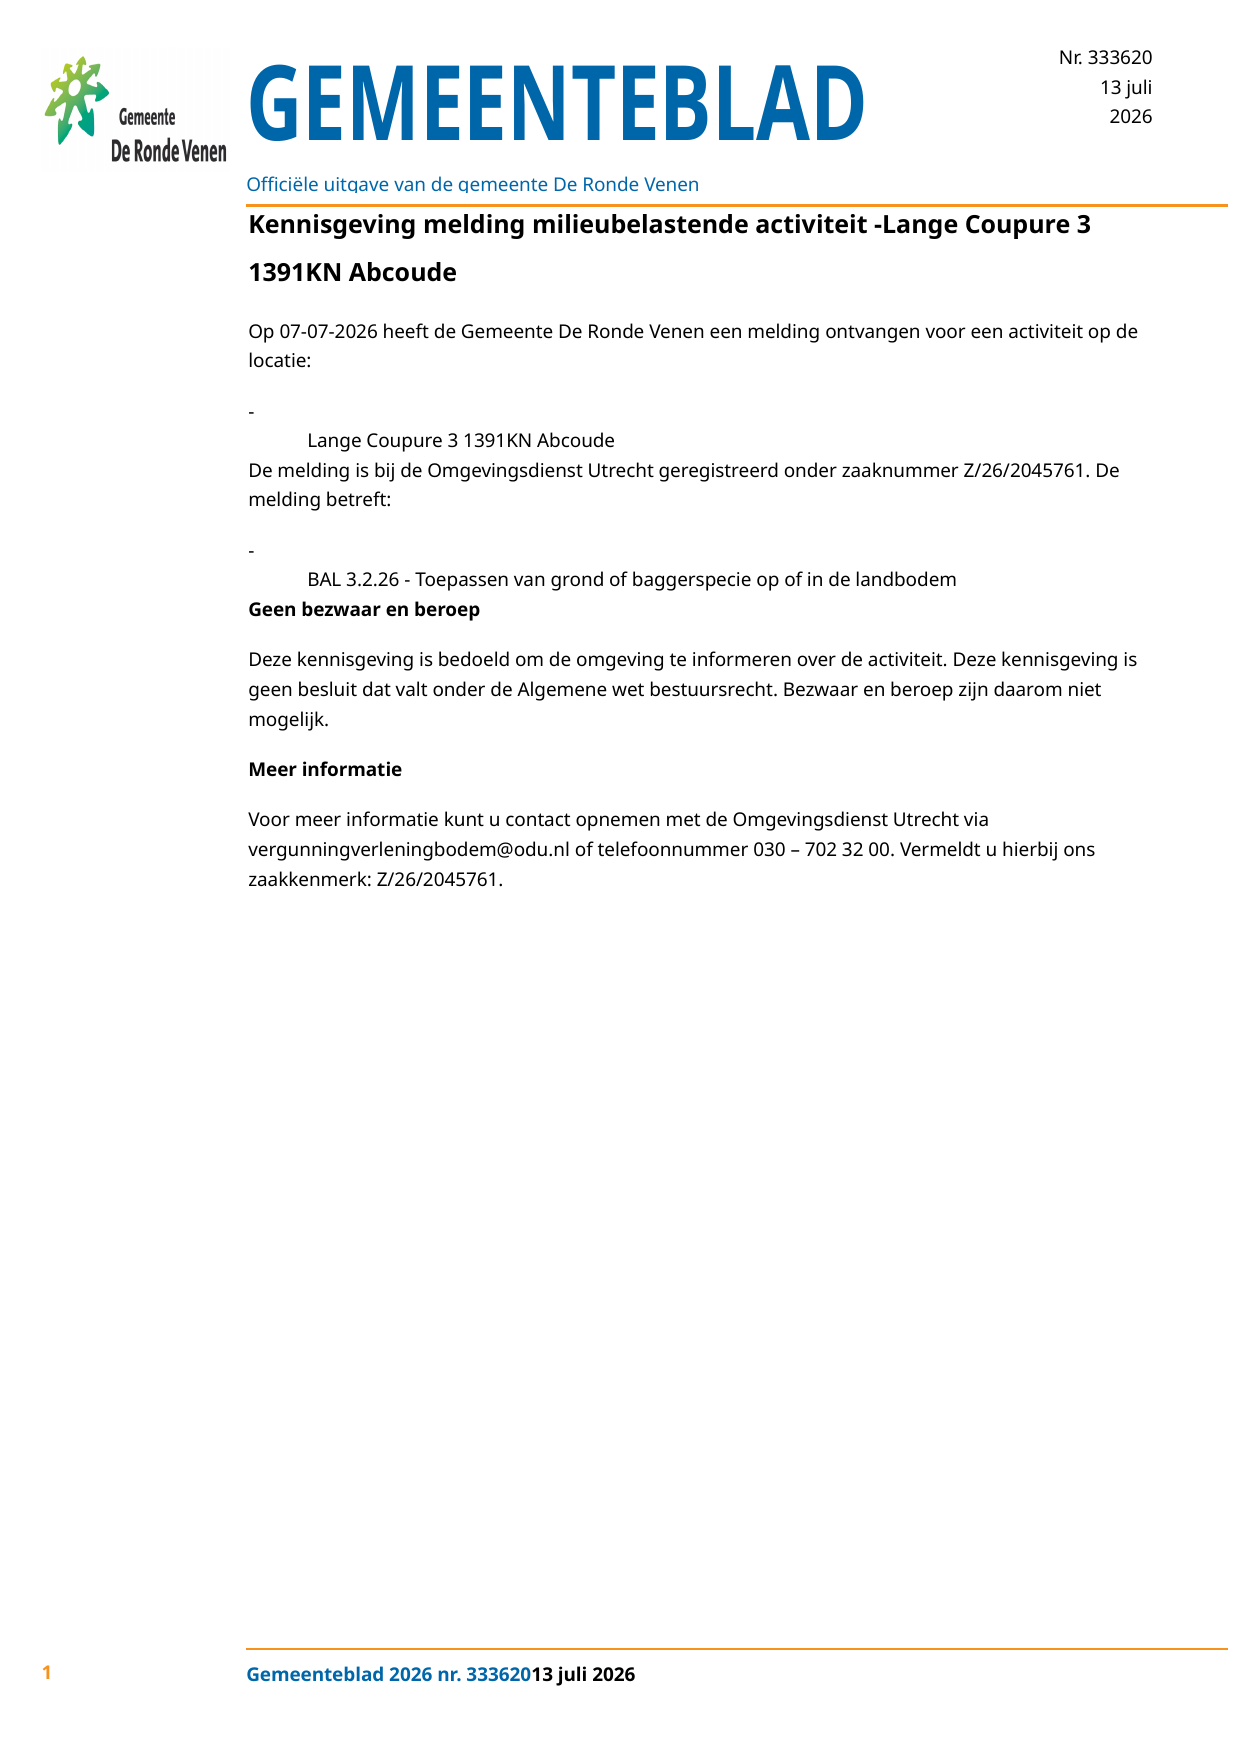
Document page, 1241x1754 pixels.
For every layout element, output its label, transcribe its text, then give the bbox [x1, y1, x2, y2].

text Deze kennisgeving is bedoeld om de omgeving te informeren over de activiteit. Deze kennisgeving is geen besluit dat valt onder de Algemene wet bestuursrecht. Bezwaar en beroep zijn daarom niet mogelijk. [248, 647, 1152, 732]
text Geen bezwaar en beroep [248, 596, 1152, 622]
list BAL 3.2.26 - Toepassen van grond of baggerspecie op of in de landbodem [248, 567, 1152, 592]
text De melding is bij de Omgevingsdienst Utrecht geregistreerd onder zaaknummer Z/26/2045761. De melding betreft: [248, 457, 1152, 512]
text Op 07-07-2026 heeft de Gemeente De Ronde Venen een melding ontvangen voor een activiteit op de locatie: [248, 318, 1152, 373]
text Voor meer informatie kunt u contact opnemen met de Omgevingsdienst Utrecht via vergunningverleningbodem@odu.nl of telefoonnummer 030 – 702 32 00. Vermeldt u hierbij ons zaakkenmerk: Z/26/2045761. [248, 807, 1152, 892]
text Kennisgeving melding milieubelastende activiteit -Lange Coupure 3 1391KN Abcoude [248, 207, 1152, 288]
picture [41, 47, 231, 172]
list Lange Coupure 3 1391KN Abcoude [248, 427, 1152, 453]
text Meer informatie [248, 756, 1152, 782]
